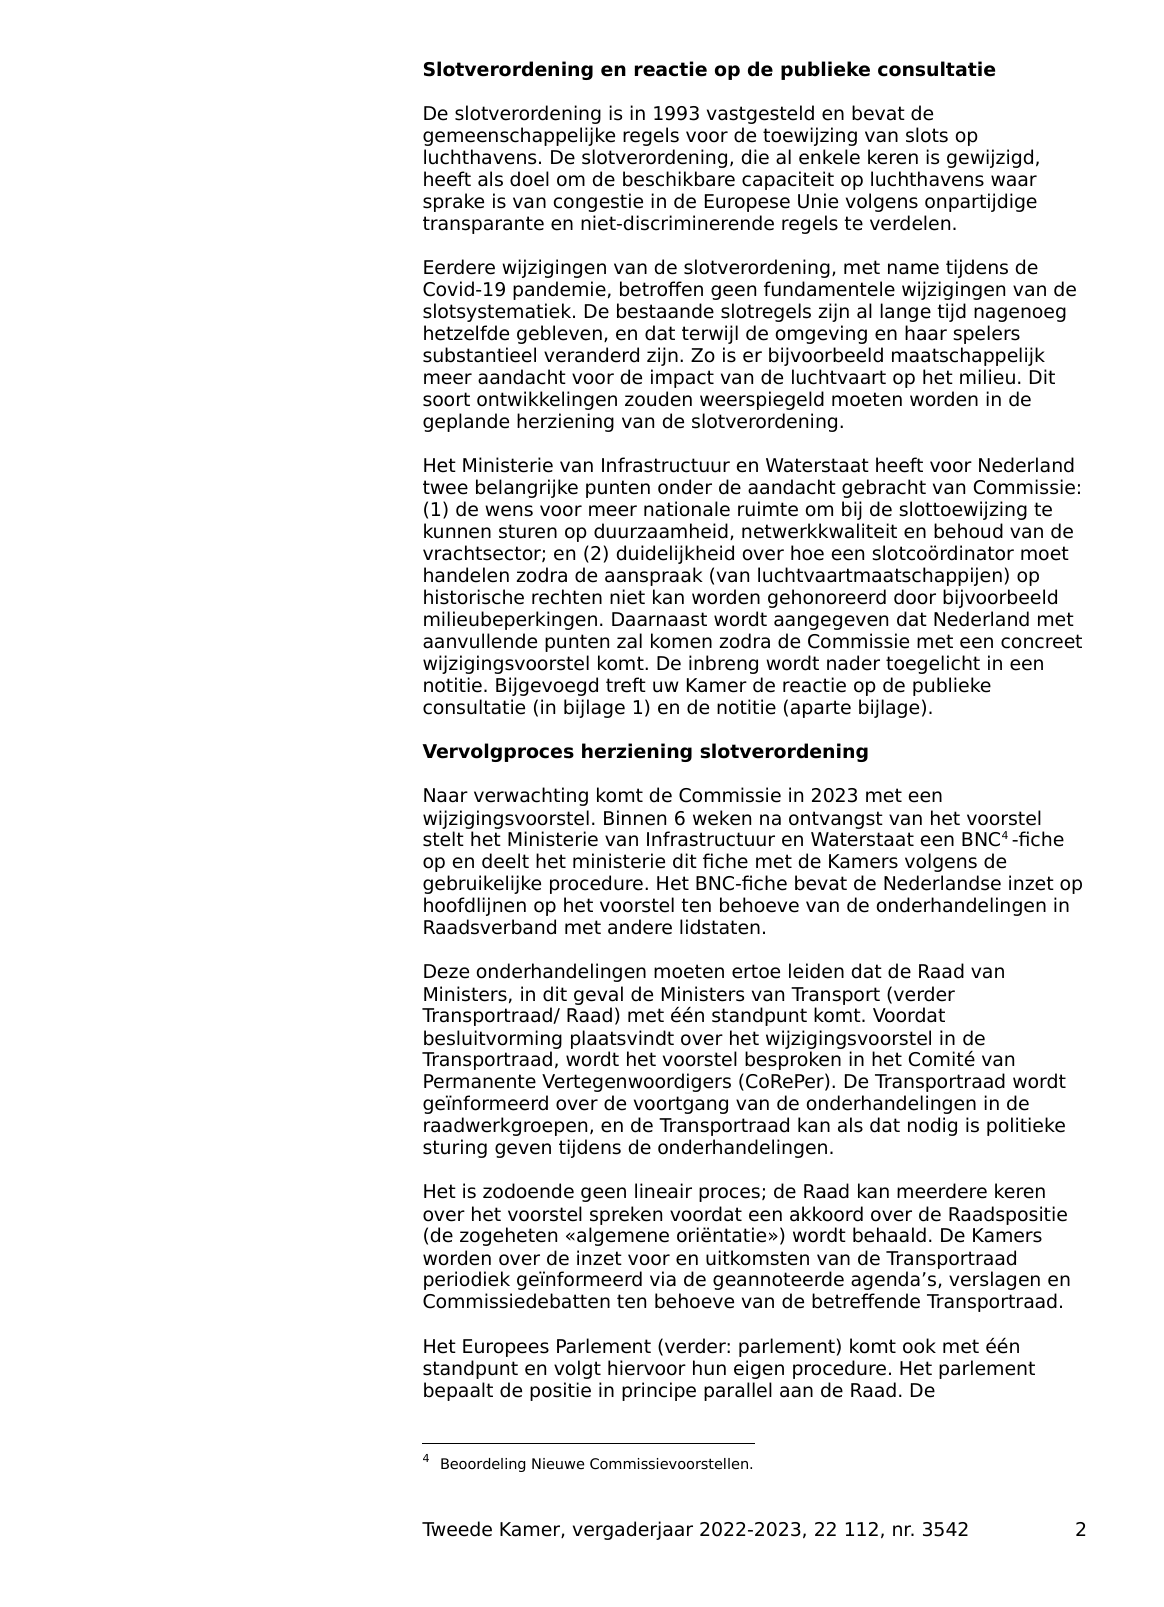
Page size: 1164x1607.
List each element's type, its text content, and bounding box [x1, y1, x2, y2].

text Het Ministerie van Infrastructuur en Waterstaat heeft voor Nederland twee belangrijke punten onder de aandacht gebracht van Commissie: (1) de wens voor meer nationale ruimte om bij de slottoewijzing te kunnen sturen op duurzaamheid, netwerkkwaliteit en behoud van de vrachtsector; en (2) duidelijkheid over hoe een slotcoördinator moet handelen zodra de aanspraak (van luchtvaartmaatschappijen) op historische rechten niet kan worden gehonoreerd door bijvoorbeeld milieubeperkingen. Daarnaast wordt aangegeven dat Nederland met aanvullende punten zal komen zodra de Commissie met een concreet wijzigingsvoorstel komt. De inbreng wordt nader toegelicht in een notitie. Bijgevoegd treft uw Kamer de reactie op de publieke consultatie (in bijlage 1) en de notitie (aparte bijlage). [422, 455, 1087, 719]
text Beoordeling Nieuwe Commissievoorstellen. [422, 1452, 1087, 1474]
text De slotverordening is in 1993 vastgesteld en bevat de gemeenschappelijke regels voor de toewijzing van slots op luchthavens. De slotverordening, die al enkele keren is gewijzigd, heeft als doel om de beschikbare capaciteit op luchthavens waar sprake is van congestie in de Europese Unie volgens onpartijdige transparante en niet-discriminerende regels te verdelen. [422, 103, 1087, 235]
subtitle Slotverordening en reactie op de publieke consultatie [422, 59, 1087, 81]
text Het is zodoende geen lineair proces; de Raad kan meerdere keren over het voorstel spreken voordat een akkoord over de Raadspositie (de zogeheten «algemene oriëntatie») wordt behaald. De Kamers worden over de inzet voor en uitkomsten van de Transportraad periodiek geïnformeerd via de geannoteerde agenda’s, verslagen en Commissiedebatten ten behoeve van de betreffende Transportraad. [422, 1181, 1087, 1313]
subtitle Vervolgproces herziening slotverordening [422, 741, 1087, 763]
text Deze onderhandelingen moeten ertoe leiden dat de Raad van Ministers, in dit geval de Ministers van Transport (verder Transportraad/ Raad) met één standpunt komt. Voordat besluitvorming plaatsvindt over het wijzigingsvoorstel in de Transportraad, wordt het voorstel besproken in het Comité van Permanente Vertegenwoordigers (CoRePer). De Transportraad wordt geïnformeerd over de voortgang van de onderhandelingen in de raadwerkgroepen, en de Transportraad kan als dat nodig is politieke sturing geven tijdens de onderhandelingen. [422, 961, 1087, 1159]
text Naar verwachting komt de Commissie in 2023 met een wijzigingsvoorstel. Binnen 6 weken na ontvangst van het voorstel stelt het Ministerie van Infrastructuur en Waterstaat een BNC-fiche op en deelt het ministerie dit fiche met de Kamers volgens de gebruikelijke procedure. Het BNC-fiche bevat de Nederlandse inzet op hoofdlijnen op het voorstel ten behoeve van de onderhandelingen in Raadsverband met andere lidstaten. [422, 785, 1087, 939]
text Het Europees Parlement (verder: parlement) komt ook met één standpunt en volgt hiervoor hun eigen procedure. Het parlement bepaalt de positie in principe parallel aan de Raad. De [422, 1336, 1087, 1401]
text Eerdere wijzigingen van de slotverordening, met name tijdens de Covid-19 pandemie, betroffen geen fundamentele wijzigingen van de slotsystematiek. De bestaande slotregels zijn al lange tijd nagenoeg hetzelfde gebleven, en dat terwijl de omgeving en haar spelers substantieel veranderd zijn. Zo is er bijvoorbeeld maatschappelijk meer aandacht voor de impact van de luchtvaart op het milieu. Dit soort ontwikkelingen zouden weerspiegeld moeten worden in de geplande herziening van de slotverordening. [422, 257, 1087, 433]
